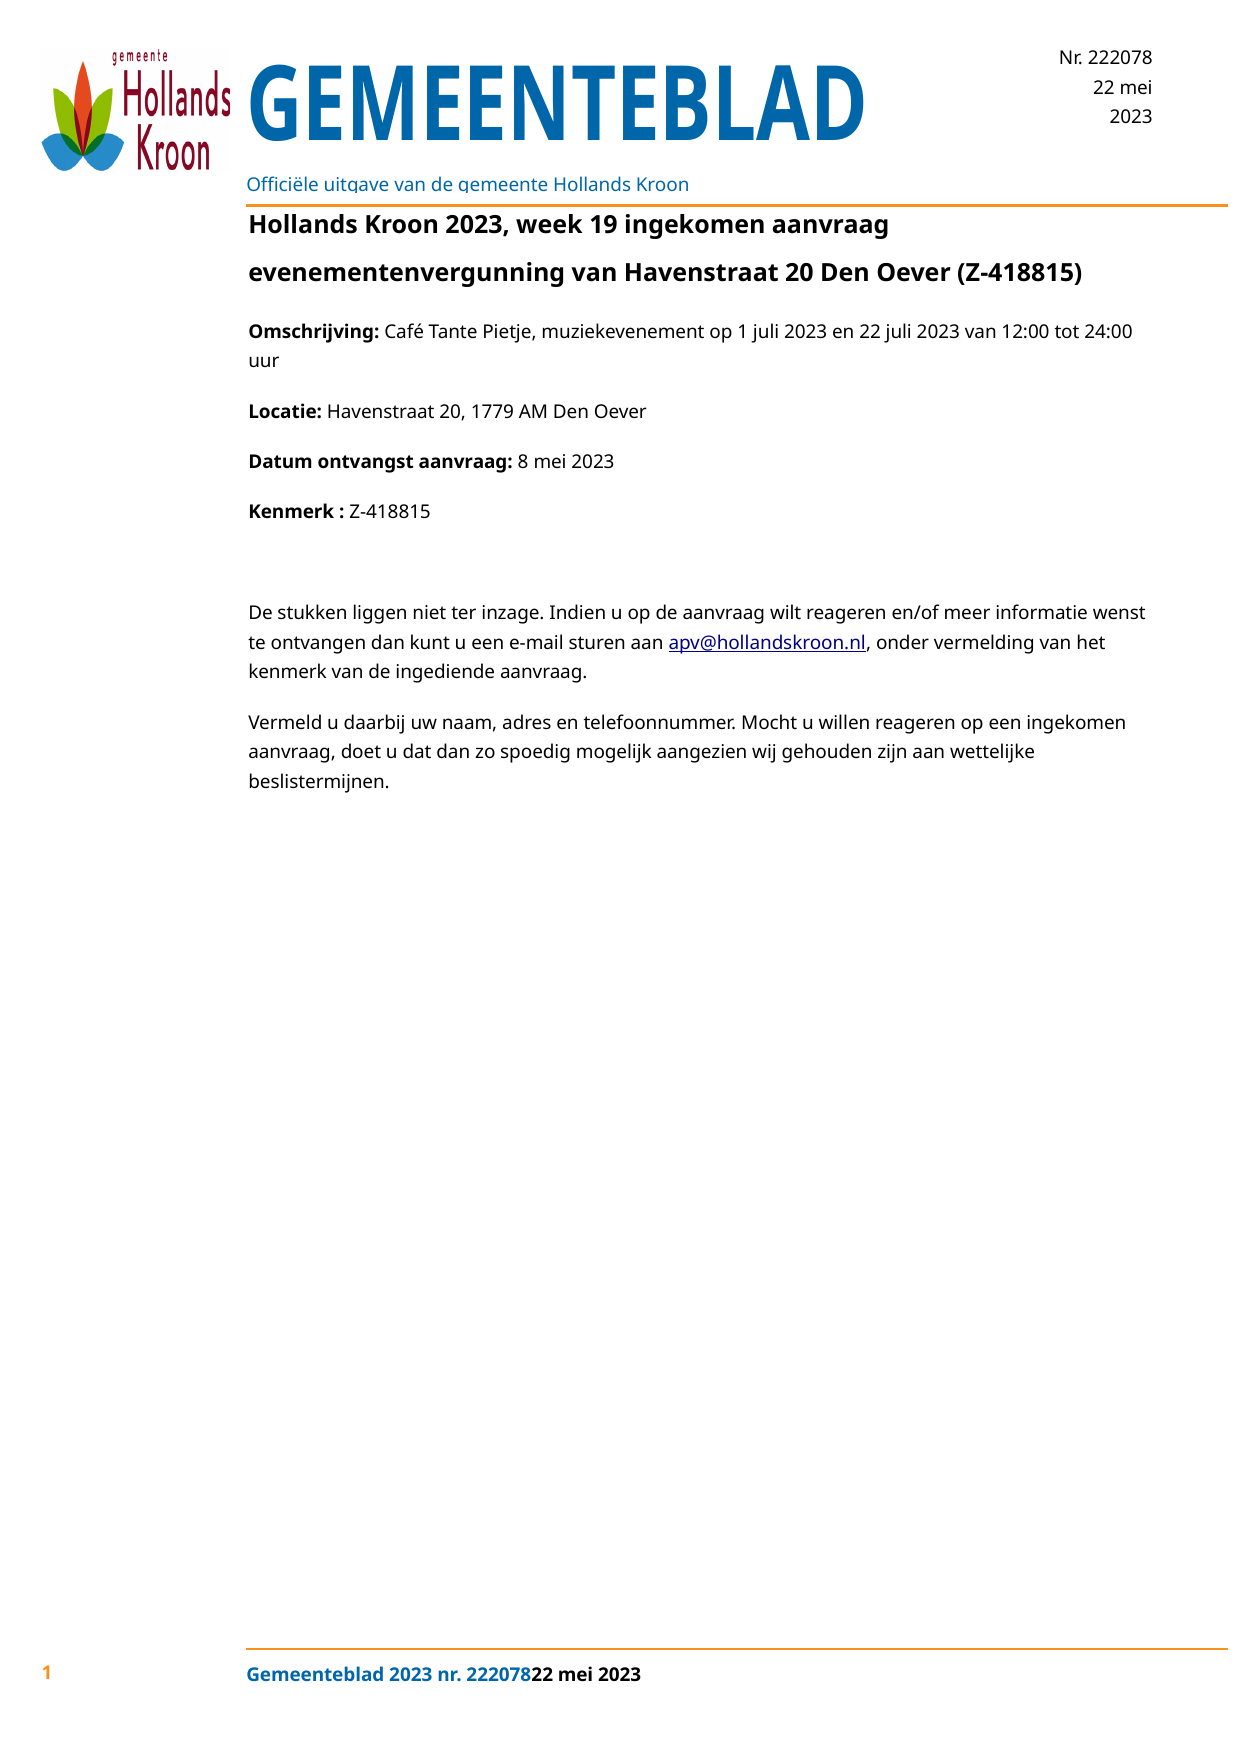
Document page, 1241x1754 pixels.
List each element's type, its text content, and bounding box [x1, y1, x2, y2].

text Omschrijving: Café Tante Pietje, muziekevenement op 1 juli 2023 en 22 juli 2023 van 12:00 tot 24:00 uur [248, 318, 1152, 373]
text Hollands Kroon 2023, week 19 ingekomen aanvraag evenementenvergunning van Havenstraat 20 Den Oever (Z-418815) [248, 207, 1152, 288]
text Kenmerk : Z-418815 [248, 499, 1152, 524]
picture [41, 47, 231, 172]
text Vermeld u daarbij uw naam, adres en telefoonnummer. Mocht u willen reageren op een ingekomen aanvraag, doet u dat dan zo spoedig mogelijk aangezien wij gehouden zijn aan wettelijke beslistermijnen. [248, 709, 1152, 794]
text Locatie: Havenstraat 20, 1779 AM Den Oever [248, 398, 1152, 424]
text De stukken liggen niet ter inzage. Indien u op de aanvraag wilt reageren en/of meer informatie wenst te ontvangen dan kunt u een e-mail sturen aan apv@hollandskroon.nl, onder vermelding van het kenmerk van de ingediende aanvraag. [248, 599, 1152, 684]
text Datum ontvangst aanvraag: 8 mei 2023 [248, 448, 1152, 474]
